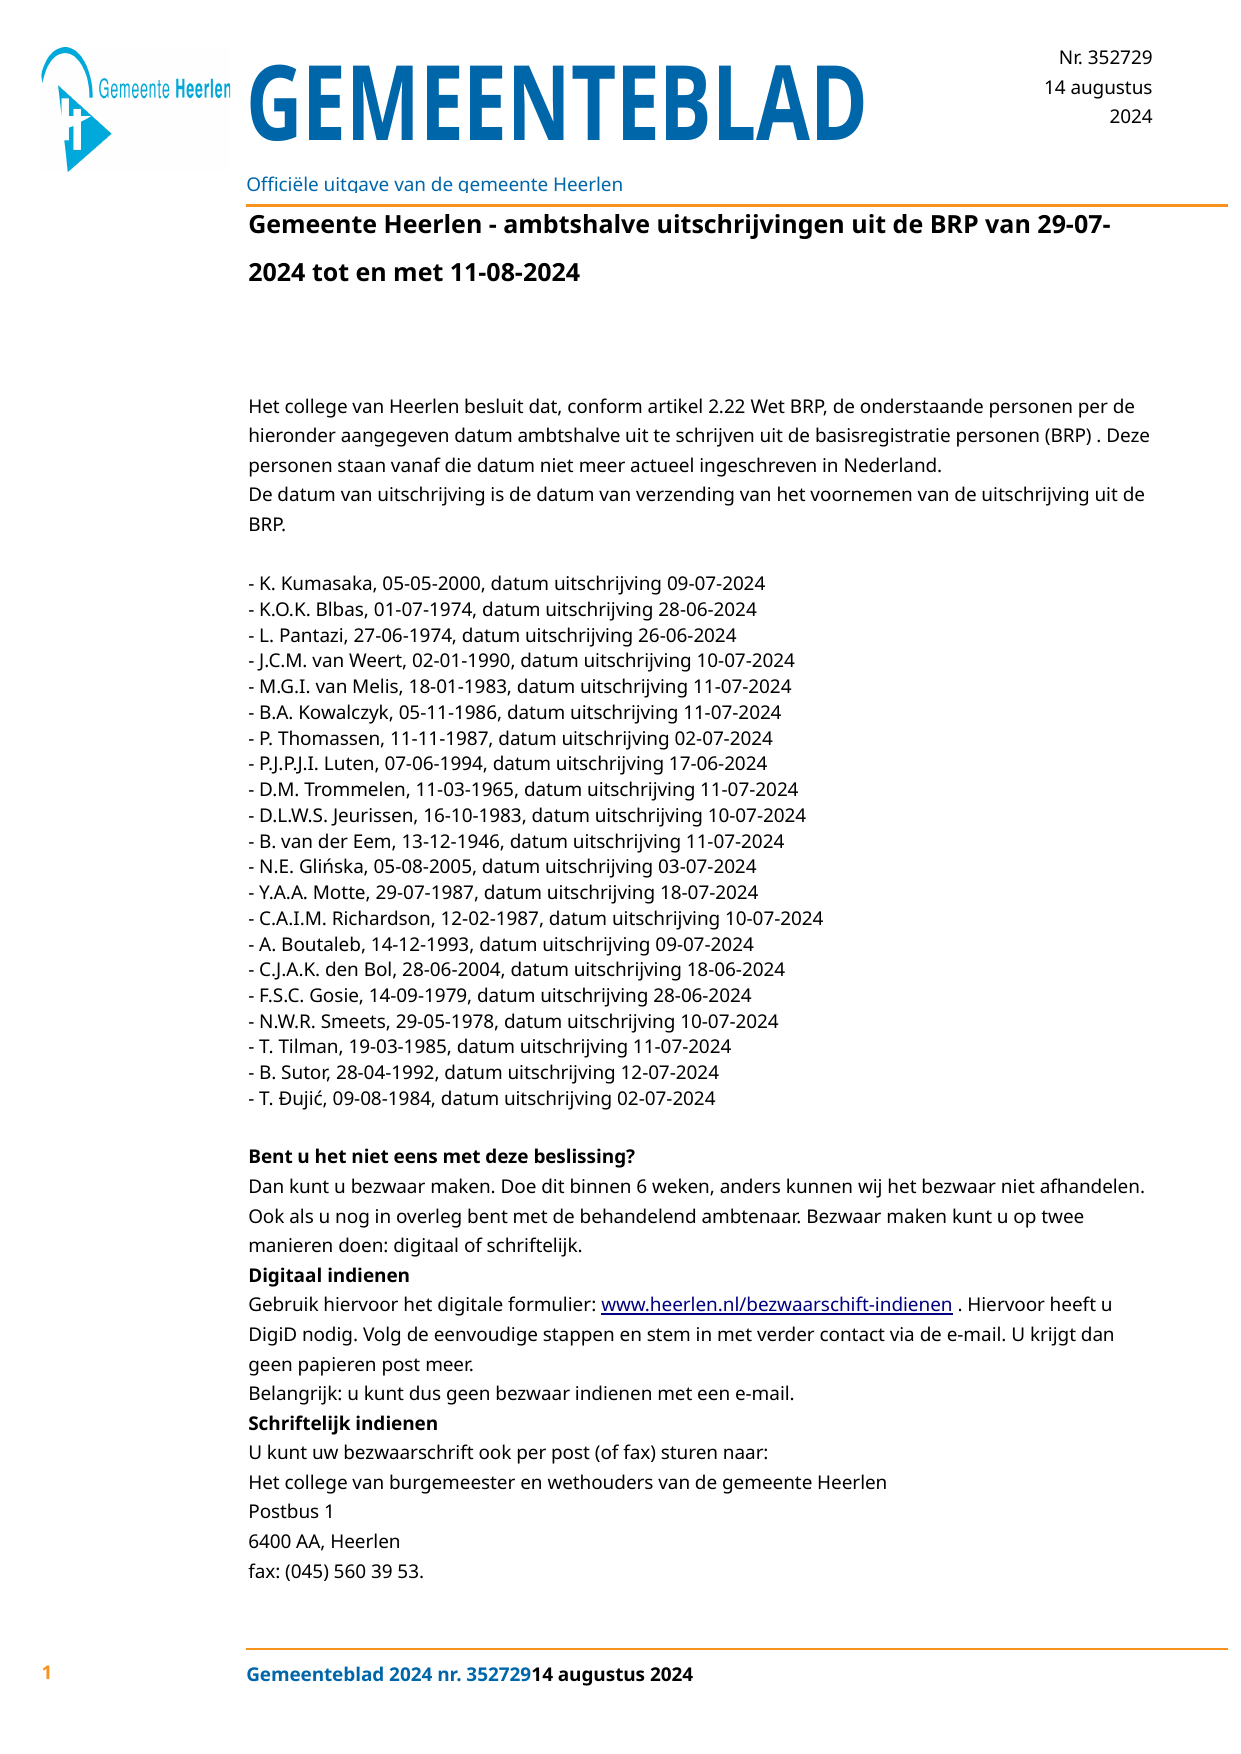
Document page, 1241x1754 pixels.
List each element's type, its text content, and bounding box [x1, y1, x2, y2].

table_cell - D.L.W.S. Jeurissen, 16-10-1983, datum uitschrijving 10-07-2024 [248, 802, 1152, 828]
table_header - K. Kumasaka, 05-05-2000, datum uitschrijving 09-07-2024 [248, 571, 1152, 596]
text Gebruik hiervoor het digitale formulier: www.heerlen.nl/bezwaarschift-indienen . Hiervoor heeft u DigiD nodig. Volg de eenvoudige stappen en stem in met verder contact via de e-mail. U krijgt dan geen papieren post meer. [248, 1292, 1152, 1376]
table_cell - Y.A.A. Motte, 29-07-1987, datum uitschrijving 18-07-2024 [248, 879, 1152, 905]
text Belangrijk: u kunt dus geen bezwaar indienen met een e-mail. [248, 1380, 1152, 1406]
table_cell - N.E. Glińska, 05-08-2005, datum uitschrijving 03-07-2024 [248, 854, 1152, 879]
table_cell - N.W.R. Smeets, 29-05-1978, datum uitschrijving 10-07-2024 [248, 1008, 1152, 1034]
table_cell - T. Tilman, 19-03-1985, datum uitschrijving 11-07-2024 [248, 1034, 1152, 1059]
table_cell - L. Pantazi, 27-06-1974, datum uitschrijving 26-06-2024 [248, 622, 1152, 648]
text U kunt uw bezwaarschrift ook per post (of fax) sturen naar: [248, 1439, 1152, 1465]
table_cell - K.O.K. Blbas, 01-07-1974, datum uitschrijving 28-06-2024 [248, 596, 1152, 622]
picture [41, 47, 231, 172]
table_cell - C.A.I.M. Richardson, 12-02-1987, datum uitschrijving 10-07-2024 [248, 905, 1152, 931]
picture [41, 47, 59, 70]
table_cell - B. Sutor, 28-04-1992, datum uitschrijving 12-07-2024 [248, 1059, 1152, 1085]
text Dan kunt u bezwaar maken. Doe dit binnen 6 weken, anders kunnen wij het bezwaar niet afhandelen. Ook als u nog in overleg bent met de behandelend ambtenaar. Bezwaar maken kunt u op twee manieren doen: digitaal of schriftelijk. [248, 1173, 1152, 1258]
table_cell - P.J.P.J.I. Luten, 07-06-1994, datum uitschrijving 17-06-2024 [248, 751, 1152, 776]
table_cell - D.M. Trommelen, 11-03-1965, datum uitschrijving 11-07-2024 [248, 776, 1152, 802]
text 6400 AA, Heerlen [248, 1528, 1152, 1554]
table_cell - C.J.A.K. den Bol, 28-06-2004, datum uitschrijving 18-06-2024 [248, 956, 1152, 982]
text Schriftelijk indienen [248, 1410, 1152, 1436]
text Gemeente Heerlen - ambtshalve uitschrijvingen uit de BRP van 29-07-2024 tot en met 11-08-2024 [248, 207, 1152, 288]
text Digitaal indienen [248, 1262, 1152, 1288]
text Het college van burgemeester en wethouders van de gemeente Heerlen [248, 1469, 1152, 1495]
table_cell - B.A. Kowalczyk, 05-11-1986, datum uitschrijving 11-07-2024 [248, 699, 1152, 725]
text De datum van uitschrijving is de datum van verzending van het voornemen van de uitschrijving uit de BRP. [248, 482, 1152, 537]
text Het college van Heerlen besluit dat, conform artikel 2.22 Wet BRP, de onderstaande personen per de hieronder aangegeven datum ambtshalve uit te schrijven uit de basisregistratie personen (BRP) . Deze personen staan vanaf die datum niet meer actueel ingeschreven in Nederland. [248, 393, 1152, 478]
text Bent u het niet eens met deze beslissing? [248, 1144, 1152, 1169]
table_cell - M.G.I. van Melis, 18-01-1983, datum uitschrijving 11-07-2024 [248, 674, 1152, 699]
table_cell - F.S.C. Gosie, 14-09-1979, datum uitschrijving 28-06-2024 [248, 982, 1152, 1008]
table_cell - T. Đujić, 09-08-1984, datum uitschrijving 02-07-2024 [248, 1085, 1152, 1111]
table_cell - A. Boutaleb, 14-12-1993, datum uitschrijving 09-07-2024 [248, 931, 1152, 956]
text Postbus 1 [248, 1499, 1152, 1524]
table_cell - B. van der Eem, 13-12-1946, datum uitschrijving 11-07-2024 [248, 828, 1152, 853]
table_cell - P. Thomassen, 11-11-1987, datum uitschrijving 02-07-2024 [248, 725, 1152, 751]
text fax: (045) 560 39 53. [248, 1558, 1152, 1583]
table_cell - J.C.M. van Weert, 02-01-1990, datum uitschrijving 10-07-2024 [248, 648, 1152, 673]
